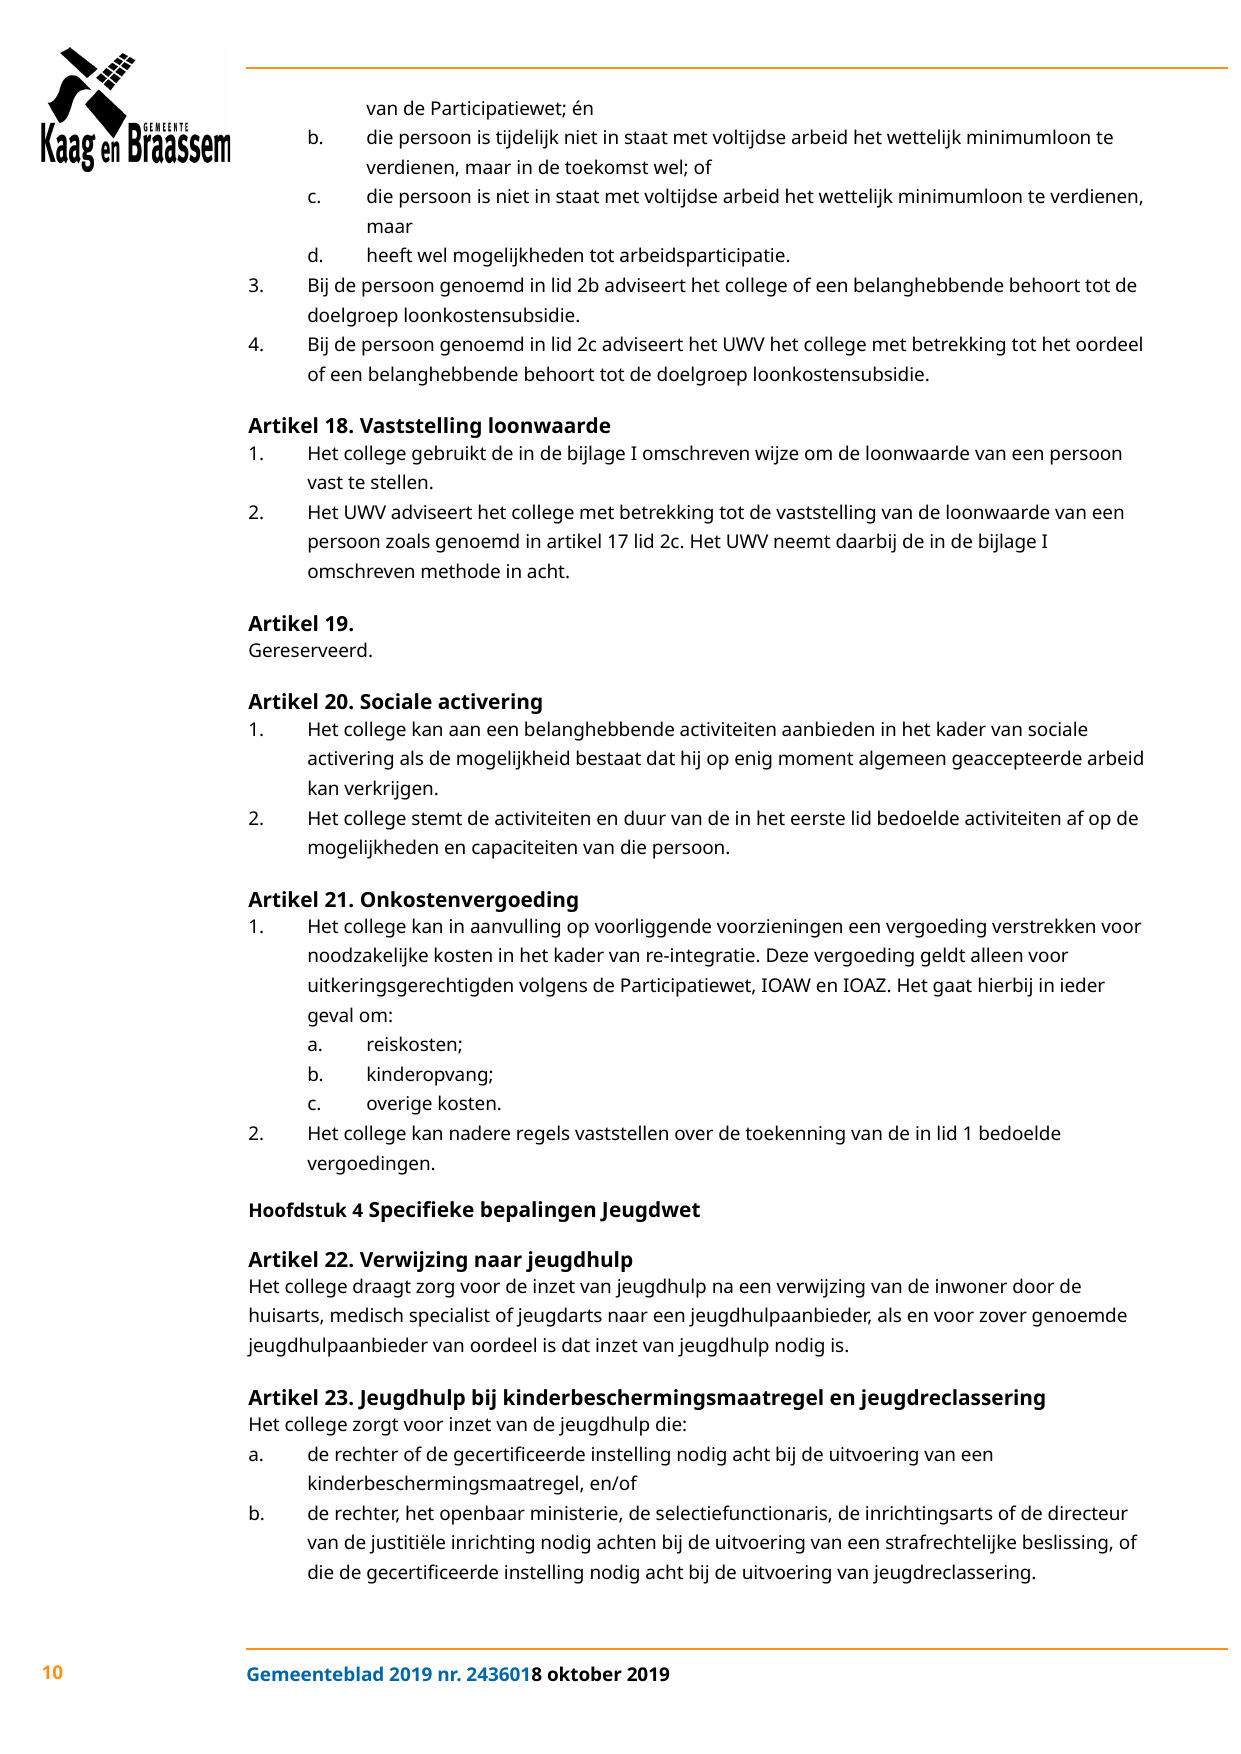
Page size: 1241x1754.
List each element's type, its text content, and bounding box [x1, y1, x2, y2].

list reiskosten; [307, 1031, 1152, 1057]
list die persoon is niet in staat met voltijdse arbeid het wettelijk minimumloon te verdienen, maar [307, 183, 1152, 239]
list de rechter of de gecertificeerde instelling nodig acht bij de uitvoering van een kinderbeschermingsmaatregel, en/of [248, 1441, 1152, 1496]
text Artikel 23. Jeugdhulp bij kinderbeschermingsmaatregel en jeugdreclassering [248, 1383, 1152, 1411]
list de rechter, het openbaar ministerie, de selectiefunctionaris, de inrichtingsarts of de directeur van de justitiële inrichting nodig achten bij de uitvoering van een strafrechtelijke beslissing, of die de gecertificeerde instelling nodig acht bij de uitvoering van jeugdreclassering. [248, 1500, 1152, 1585]
list overige kosten. [307, 1091, 1152, 1116]
list Het college stemt de activiteiten en duur van de in het eerste lid bedoelde activiteiten af op de mogelijkheden en capaciteiten van die persoon. [248, 805, 1152, 860]
list Het college kan in aanvulling op voorliggende voorzieningen een vergoeding verstrekken voor noodzakelijke kosten in het kader van re-integratie. Deze vergoeding geldt alleen voor uitkeringsgerechtigden volgens de Participatiewet, IOAW en IOAZ. Het gaat hierbij in ieder geval om: [248, 913, 1152, 1028]
text Artikel 21. Onkostenvergoeding [248, 885, 1152, 913]
picture [41, 47, 231, 172]
text Artikel 22. Verwijzing naar jeugdhulp [248, 1245, 1152, 1273]
list Het UWV adviseert het college met betrekking tot de vaststelling van de loonwaarde van een persoon zoals genoemd in artikel 17 lid 2c. Het UWV neemt daarbij de in de bijlage I omschreven methode in acht. [248, 499, 1152, 584]
list Het college kan nadere regels vaststellen over de toekenning van de in lid 1 bedoelde vergoedingen. [248, 1120, 1152, 1176]
text Artikel 18. Vaststelling loonwaarde [248, 411, 1152, 440]
list Het college gebruikt de in de bijlage I omschreven wijze om de loonwaarde van een persoon vast te stellen. [248, 440, 1152, 495]
list Het college kan aan een belanghebbende activiteiten aanbieden in het kader van sociale activering als de mogelijkheid bestaat dat hij op enig moment algemeen geaccepteerde arbeid kan verkrijgen. [248, 716, 1152, 801]
list Bij de persoon genoemd in lid 2c adviseert het UWV het college met betrekking tot het oordeel of een belanghebbende behoort tot de doelgroep loonkostensubsidie. [248, 331, 1152, 387]
list van de Participatiewet; én [307, 95, 1152, 121]
text Het college draagt zorg voor de inzet van jeugdhulp na een verwijzing van de inwoner door de huisarts, medisch specialist of jeugdarts naar een jeugdhulpaanbieder, als en voor zover genoemde jeugdhulpaanbieder van oordeel is dat inzet van jeugdhulp nodig is. [248, 1273, 1152, 1358]
text Hoofdstuk 4 Specifieke bepalingen Jeugdwet [248, 1195, 1152, 1224]
list die persoon is tijdelijk niet in staat met voltijdse arbeid het wettelijk minimumloon te verdienen, maar in de toekomst wel; of [307, 124, 1152, 180]
list kinderopvang; [307, 1061, 1152, 1087]
text Artikel 20. Sociale activering [248, 687, 1152, 716]
text Het college zorgt voor inzet van de jeugdhulp die: [248, 1411, 1152, 1437]
text Artikel 19. [248, 609, 1152, 637]
text Gereserveerd. [248, 637, 1152, 663]
list Bij de persoon genoemd in lid 2b adviseert het college of een belanghebbende behoort tot de doelgroep loonkostensubsidie. [248, 272, 1152, 328]
list heeft wel mogelijkheden tot arbeidsparticipatie. [307, 243, 1152, 268]
